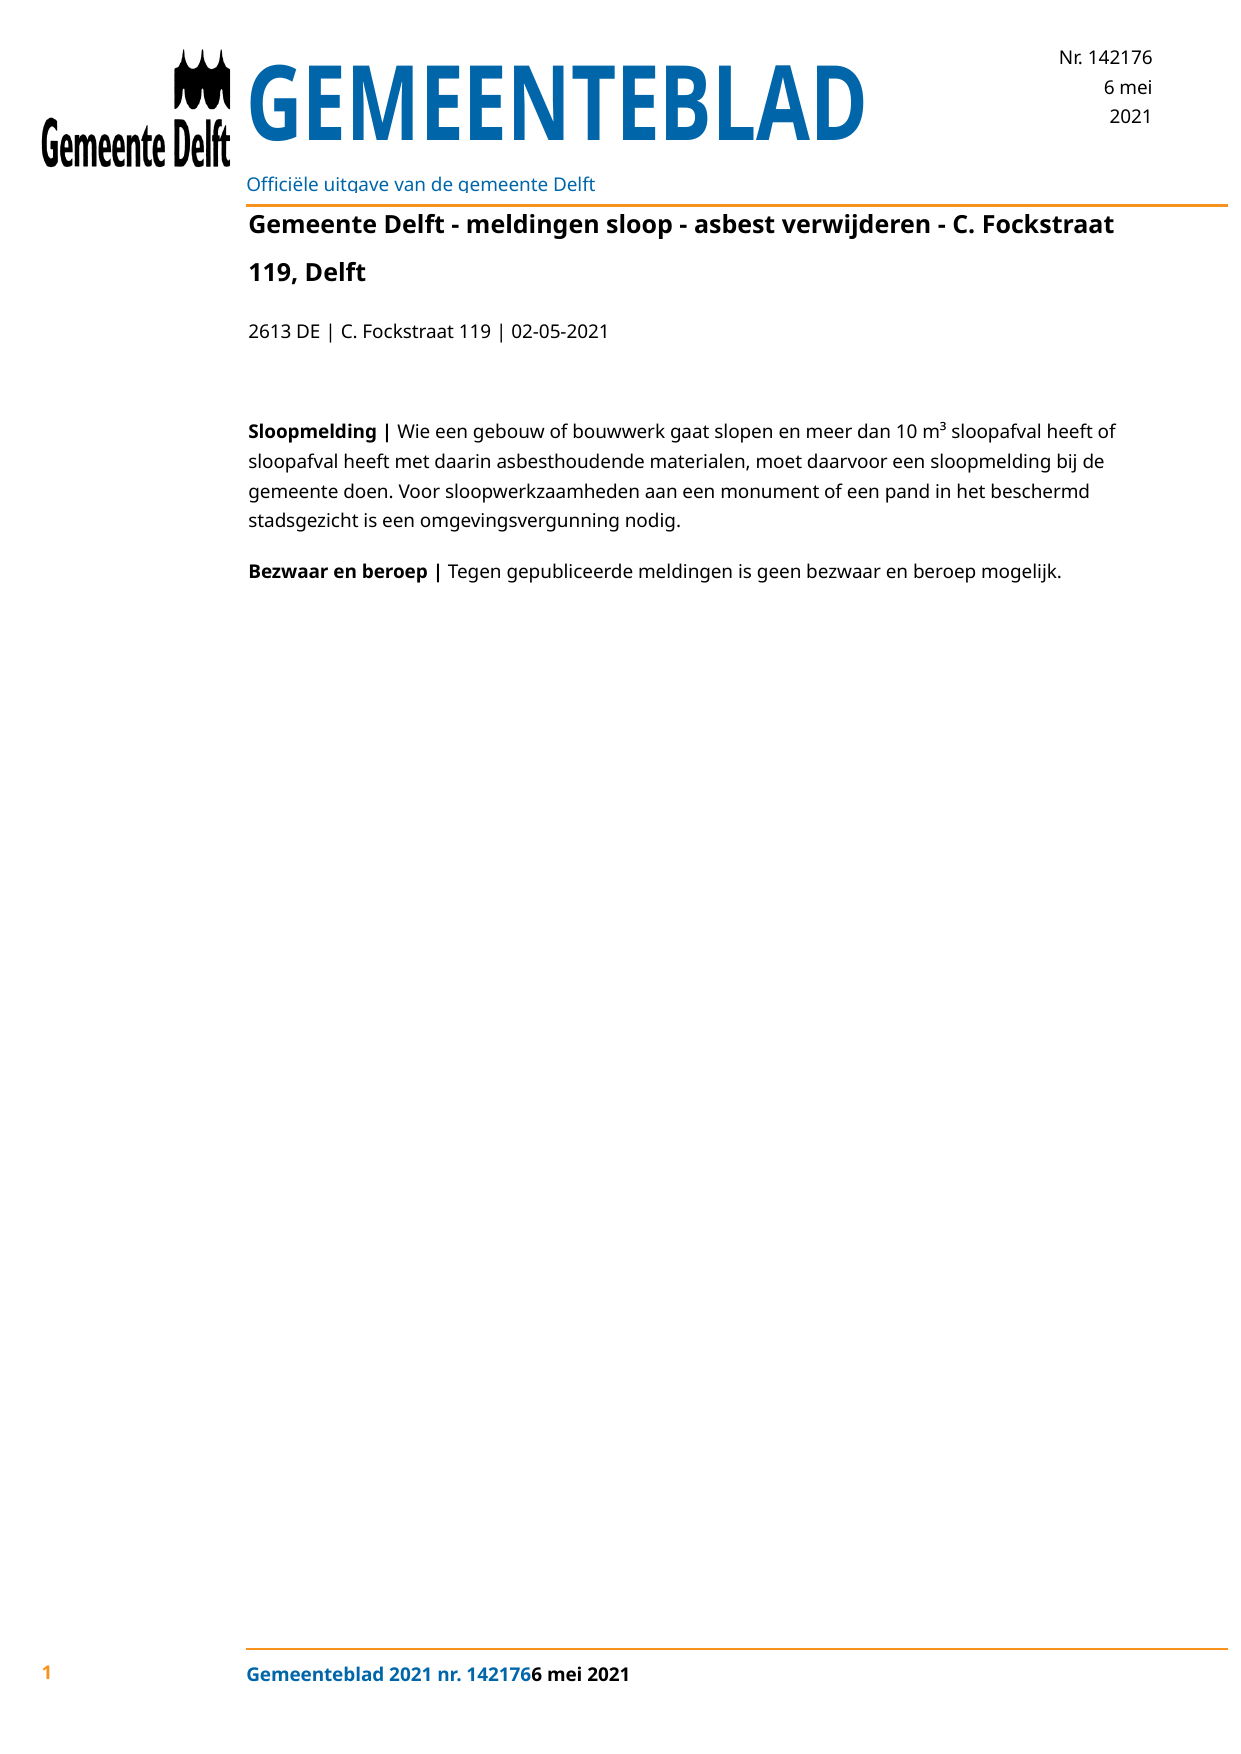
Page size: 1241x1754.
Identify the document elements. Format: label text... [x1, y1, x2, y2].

text Bezwaar en beroep | Tegen gepubliceerde meldingen is geen bezwaar en beroep mogelijk. [248, 558, 1152, 584]
text Gemeente Delft - meldingen sloop - asbest verwijderen - C. Fockstraat 119, Delft [248, 207, 1152, 288]
text Sloopmelding | Wie een gebouw of bouwwerk gaat slopen en meer dan 10 m³ sloopafval heeft of sloopafval heeft met daarin asbesthoudende materialen, moet daarvoor een sloopmelding bij de gemeente doen. Voor sloopwerkzaamheden aan een monument of een pand in het beschermd stadsgezicht is een omgevingsvergunning nodig. [248, 419, 1152, 533]
text 2613 DE | C. Fockstraat 119 | 02-05-2021 [248, 318, 1152, 344]
picture [41, 47, 231, 172]
